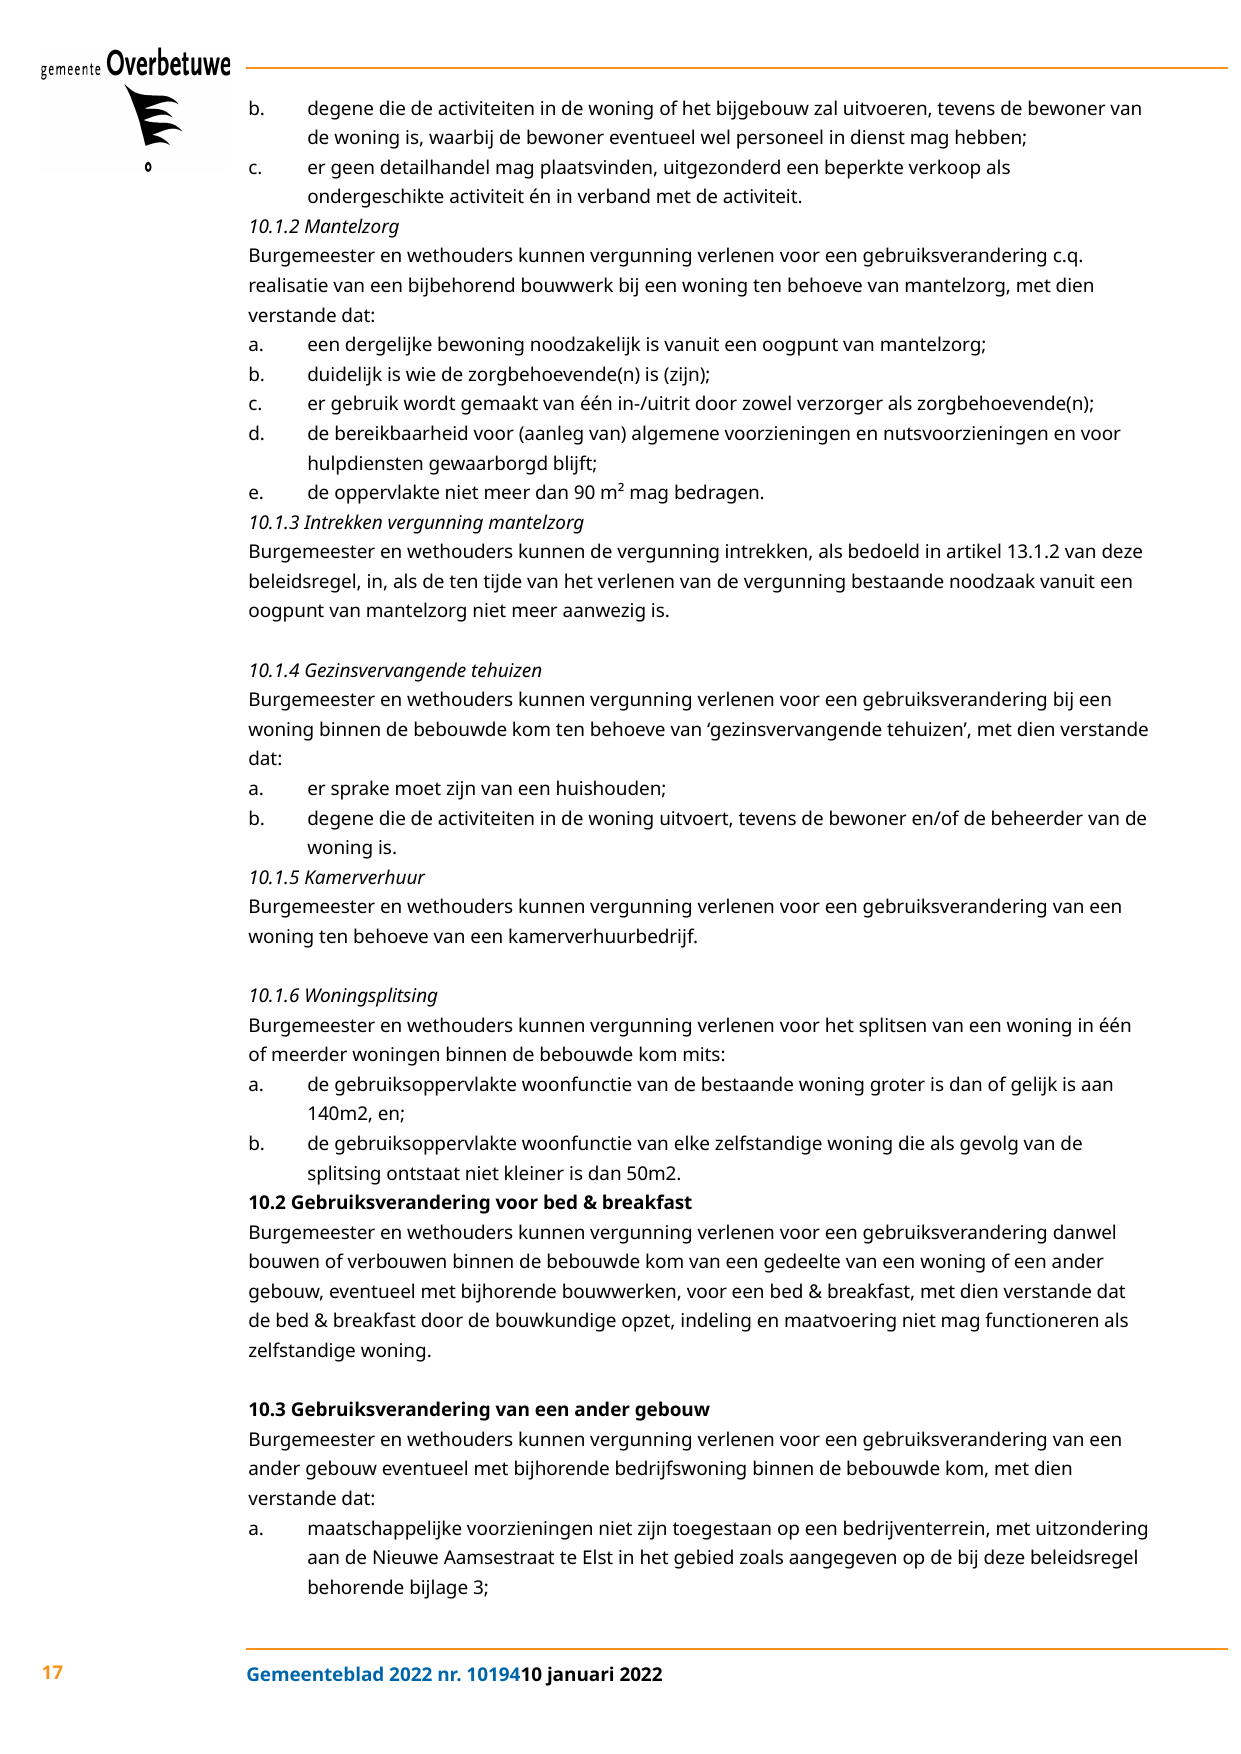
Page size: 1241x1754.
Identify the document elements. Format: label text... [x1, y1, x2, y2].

list er sprake moet zijn van een huishouden; [248, 775, 1152, 801]
list duidelijk is wie de zorgbehoevende(n) is (zijn); [248, 361, 1152, 387]
list degene die de activiteiten in de woning uitvoert, tevens de bewoner en/of de beheerder van de woning is. [248, 805, 1152, 860]
list er gebruik wordt gemaakt van één in-/uitrit door zowel verzorger als zorgbehoevende(n); [248, 391, 1152, 416]
text Burgemeester en wethouders kunnen vergunning verlenen voor een gebruiksverandering danwel bouwen of verbouwen binnen de bebouwde kom van een gedeelte van een woning of een ander gebouw, eventueel met bijhorende bouwwerken, voor een bed & breakfast, met dien verstande dat de bed & breakfast door de bouwkundige opzet, indeling en maatvoering niet mag functioneren als zelfstandige woning. [248, 1219, 1152, 1363]
text 10.3 Gebruiksverandering van een ander gebouw [248, 1396, 1152, 1422]
text 10.1.6 Woningsplitsing [248, 982, 1152, 1008]
text Burgemeester en wethouders kunnen vergunning verlenen voor een gebruiksverandering van een woning ten behoeve van een kamerverhuurbedrijf. [248, 893, 1152, 949]
text Burgemeester en wethouders kunnen vergunning verlenen voor een gebruiksverandering van een ander gebouw eventueel met bijhorende bedrijfswoning binnen de bebouwde kom, met dien verstande dat: [248, 1426, 1152, 1511]
text Burgemeester en wethouders kunnen de vergunning intrekken, als bedoeld in artikel 13.1.2 van deze beleidsregel, in, als de ten tijde van het verlenen van de vergunning bestaande noodzaak vanuit een oogpunt van mantelzorg niet meer aanwezig is. [248, 538, 1152, 623]
list er geen detailhandel mag plaatsvinden, uitgezonderd een beperkte verkoop als ondergeschikte activiteit én in verband met de activiteit. [248, 154, 1152, 209]
list de gebruiksoppervlakte woonfunctie van elke zelfstandige woning die als gevolg van de splitsing ontstaat niet kleiner is dan 50m2. [248, 1130, 1152, 1186]
list maatschappelijke voorzieningen niet zijn toegestaan op een bedrijventerrein, met uitzondering aan de Nieuwe Aamsestraat te Elst in het gebied zoals aangegeven op de bij deze beleidsregel behorende bijlage 3; [248, 1515, 1152, 1600]
text Burgemeester en wethouders kunnen vergunning verlenen voor het splitsen van een woning in één of meerder woningen binnen de bebouwde kom mits: [248, 1012, 1152, 1067]
list een dergelijke bewoning noodzakelijk is vanuit een oogpunt van mantelzorg; [248, 331, 1152, 357]
list de gebruiksoppervlakte woonfunctie van de bestaande woning groter is dan of gelijk is aan 140m2, en; [248, 1071, 1152, 1126]
text 10.1.3 Intrekken vergunning mantelzorg [248, 509, 1152, 535]
text 10.2 Gebruiksverandering voor bed & breakfast [248, 1189, 1152, 1215]
text 10.1.5 Kamerverhuur [248, 864, 1152, 890]
picture [41, 47, 231, 172]
list de bereikbaarheid voor (aanleg van) algemene voorzieningen en nutsvoorzieningen en voor hulpdiensten gewaarborgd blijft; [248, 420, 1152, 476]
list degene die de activiteiten in de woning of het bijgebouw zal uitvoeren, tevens de bewoner van de woning is, waarbij de bewoner eventueel wel personeel in dienst mag hebben; [248, 95, 1152, 150]
list de oppervlakte niet meer dan 90 m² mag bedragen. [248, 479, 1152, 505]
text 10.1.4 Gezinsvervangende tehuizen [248, 657, 1152, 683]
text 10.1.2 Mantelzorg [248, 213, 1152, 239]
text Burgemeester en wethouders kunnen vergunning verlenen voor een gebruiksverandering bij een woning binnen de bebouwde kom ten behoeve van ‘gezinsvervangende tehuizen’, met dien verstande dat: [248, 686, 1152, 771]
text Burgemeester en wethouders kunnen vergunning verlenen voor een gebruiksverandering c.q. realisatie van een bijbehorend bouwwerk bij een woning ten behoeve van mantelzorg, met dien verstande dat: [248, 243, 1152, 328]
